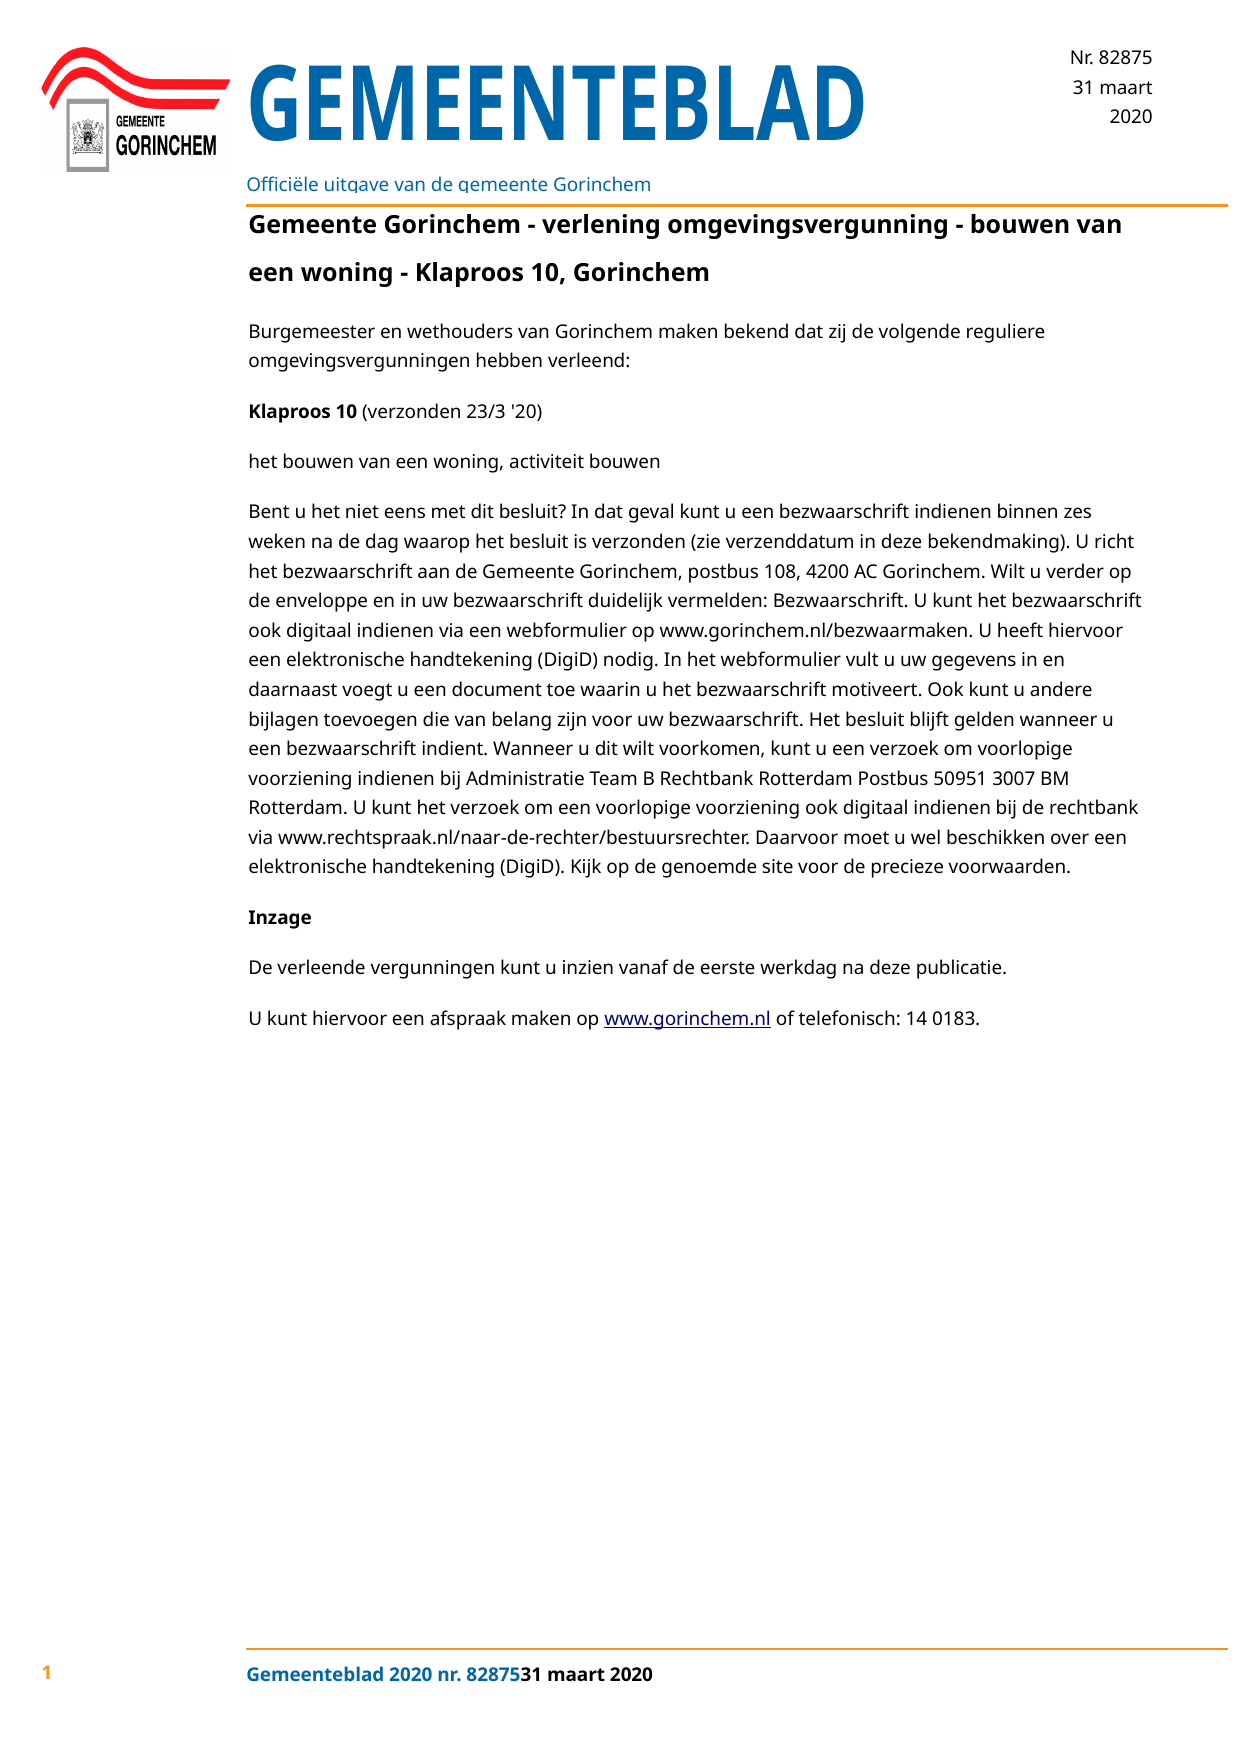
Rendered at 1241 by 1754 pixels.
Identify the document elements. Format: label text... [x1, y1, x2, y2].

text het bouwen van een woning, activiteit bouwen [248, 448, 1152, 474]
text De verleende vergunningen kunt u inzien vanaf de eerste werkdag na deze publicatie. [248, 954, 1152, 980]
text Klaproos 10 (verzonden 23/3 '20) [248, 398, 1152, 424]
text Inzage [248, 904, 1152, 930]
picture [41, 47, 231, 172]
text Bent u het niet eens met dit besluit? In dat geval kunt u een bezwaarschrift indienen binnen zes weken na de dag waarop het besluit is verzonden (zie verzenddatum in deze bekendmaking). U richt het bezwaarschrift aan de Gemeente Gorinchem, postbus 108, 4200 AC Gorinchem. Wilt u verder op de enveloppe en in uw bezwaarschrift duidelijk vermelden: Bezwaarschrift. U kunt het bezwaarschrift ook digitaal indienen via een webformulier op www.gorinchem.nl/bezwaarmaken. U heeft hiervoor een elektronische handtekening (DigiD) nodig. In het webformulier vult u uw gegevens in en daarnaast voegt u een document toe waarin u het bezwaarschrift motiveert. Ook kunt u andere bijlagen toevoegen die van belang zijn voor uw bezwaarschrift. Het besluit blijft gelden wanneer u een bezwaarschrift indient. Wanneer u dit wilt voorkomen, kunt u een verzoek om voorlopige voorziening indienen bij Administratie Team B Rechtbank Rotterdam Postbus 50951 3007 BM Rotterdam. U kunt het verzoek om een voorlopige voorziening ook digitaal indienen bij de rechtbank via www.rechtspraak.nl/naar-de-rechter/bestuursrechter. Daarvoor moet u wel beschikken over een elektronische handtekening (DigiD). Kijk op de genoemde site voor de precieze voorwaarden. [248, 499, 1152, 879]
text Burgemeester en wethouders van Gorinchem maken bekend dat zij de volgende reguliere omgevingsvergunningen hebben verleend: [248, 318, 1152, 373]
text Gemeente Gorinchem - verlening omgevingsvergunning - bouwen van een woning - Klaproos 10, Gorinchem [248, 207, 1152, 288]
text U kunt hiervoor een afspraak maken op www.gorinchem.nl of telefonisch: 14 0183. [248, 1005, 1152, 1031]
